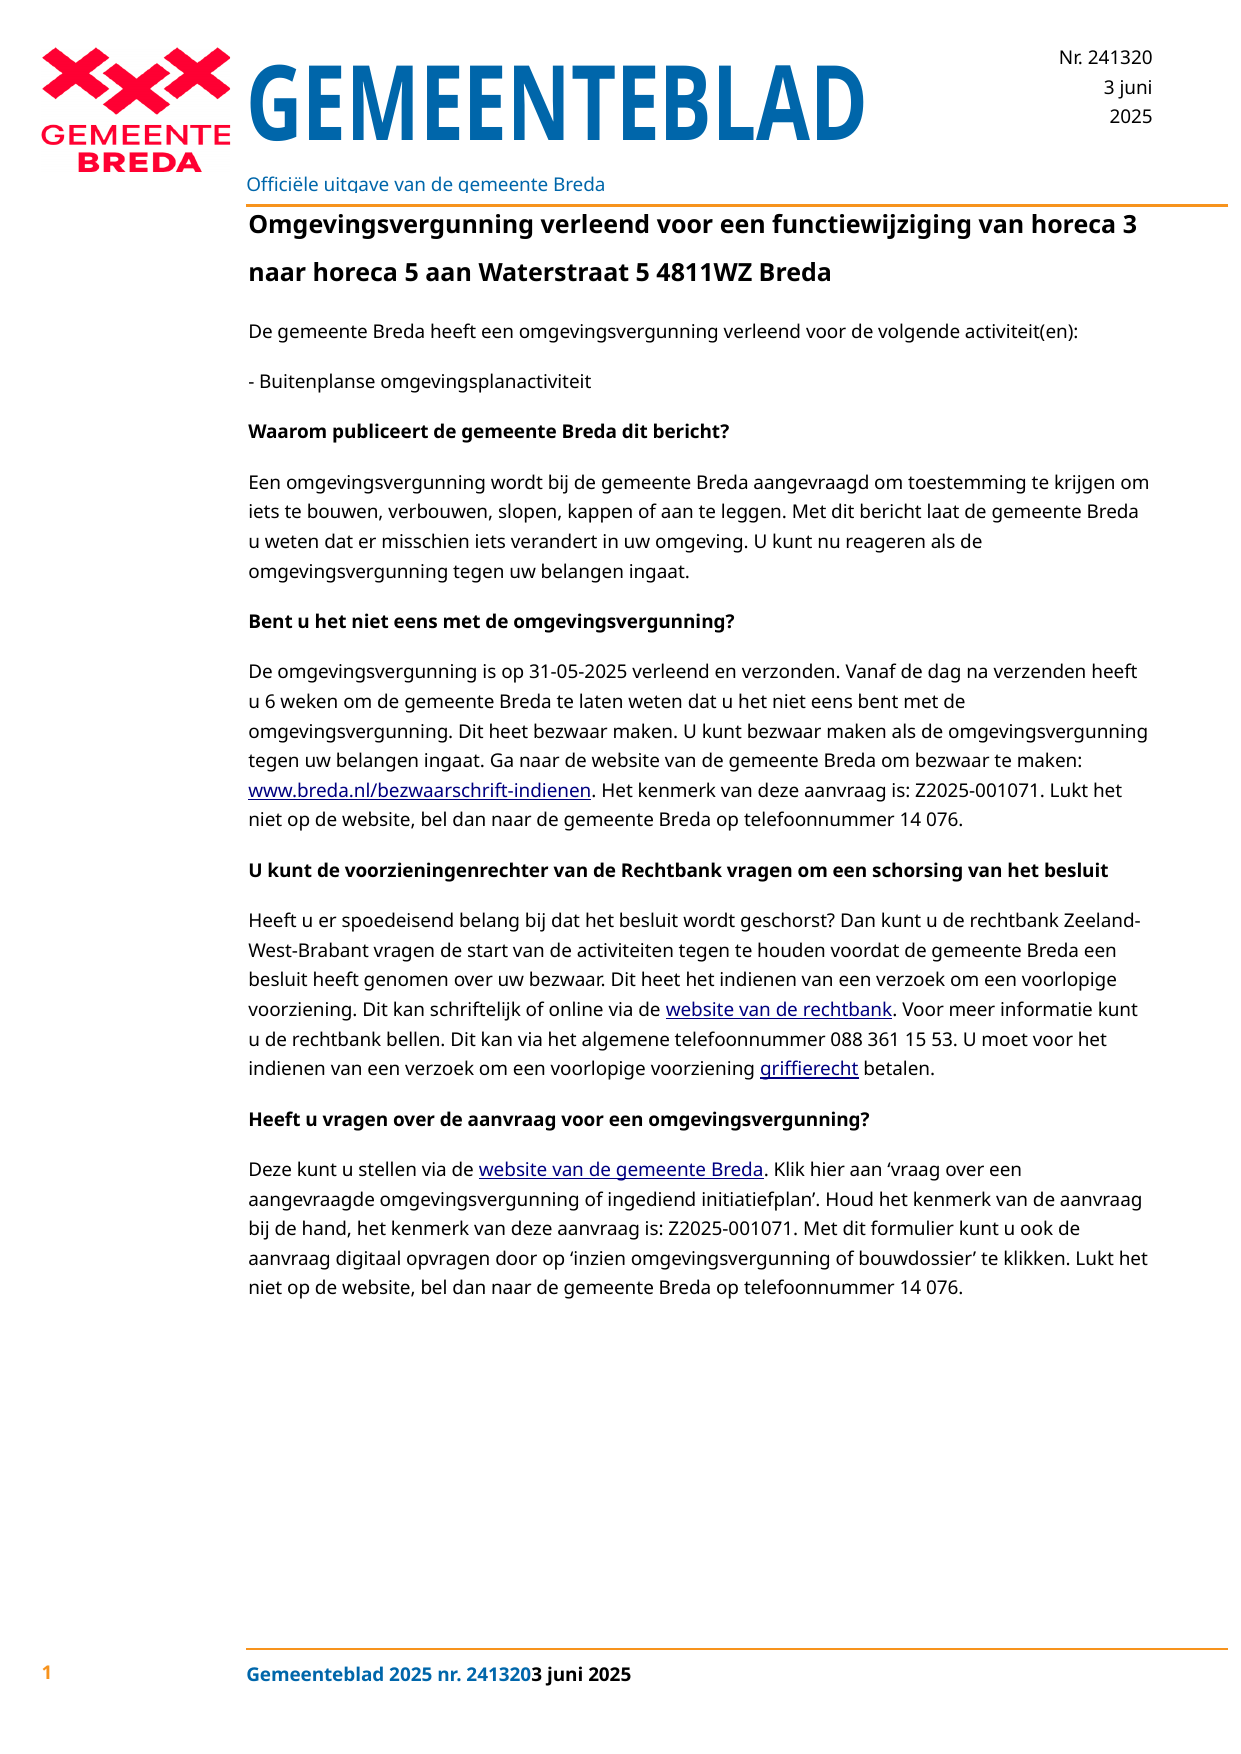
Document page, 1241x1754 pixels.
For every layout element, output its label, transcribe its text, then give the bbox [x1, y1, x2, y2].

text Omgevingsvergunning verleend voor een functiewijziging van horeca 3 naar horeca 5 aan Waterstraat 5 4811WZ Breda [248, 207, 1152, 288]
text - Buitenplanse omgevingsplanactiviteit [248, 368, 1152, 394]
text Heeft u er spoedeisend belang bij dat het besluit wordt geschorst? Dan kunt u de rechtbank Zeeland-West-Brabant vragen de start van de activiteiten tegen te houden voordat de gemeente Breda een besluit heeft genomen over uw bezwaar. Dit heet het indienen van een verzoek om een voorlopige voorziening. Dit kan schriftelijk of online via de website van de rechtbank. Voor meer informatie kunt u de rechtbank bellen. Dit kan via het algemene telefoonnummer 088 361 15 53. U moet voor het indienen van een verzoek om een voorlopige voorziening griffierecht betalen. [248, 907, 1152, 1081]
picture [41, 47, 231, 172]
text Bent u het niet eens met de omgevingsvergunning? [248, 608, 1152, 634]
text De gemeente Breda heeft een omgevingsvergunning verleend voor de volgende activiteit(en): [248, 318, 1152, 344]
text Heeft u vragen over de aanvraag voor een omgevingsvergunning? [248, 1106, 1152, 1132]
text De omgevingsvergunning is op 31-05-2025 verleend en verzonden. Vanaf de dag na verzenden heeft u 6 weken om de gemeente Breda te laten weten dat u het niet eens bent met de omgevingsvergunning. Dit heet bezwaar maken. U kunt bezwaar maken als de omgevingsvergunning tegen uw belangen ingaat. Ga naar de website van de gemeente Breda om bezwaar te maken: www.breda.nl/bezwaarschrift-indienen. Het kenmerk van deze aanvraag is: Z2025-001071. Lukt het niet op de website, bel dan naar de gemeente Breda op telefoonnummer 14 076. [248, 659, 1152, 832]
text Waarom publiceert de gemeente Breda dit bericht? [248, 419, 1152, 444]
text Deze kunt u stellen via de website van de gemeente Breda. Klik hier aan ‘vraag over een aangevraagde omgevingsvergunning of ingediend initiatiefplan’. Houd het kenmerk van de aanvraag bij de hand, het kenmerk van deze aanvraag is: Z2025-001071. Met dit formulier kunt u ook de aanvraag digitaal opvragen door op ‘inzien omgevingsvergunning of bouwdossier’ te klikken. Lukt het niet op de website, bel dan naar de gemeente Breda op telefoonnummer 14 076. [248, 1156, 1152, 1300]
text U kunt de voorzieningenrechter van de Rechtbank vragen om een schorsing van het besluit [248, 857, 1152, 883]
text Een omgevingsvergunning wordt bij de gemeente Breda aangevraagd om toestemming te krijgen om iets te bouwen, verbouwen, slopen, kappen of aan te leggen. Met dit bericht laat de gemeente Breda u weten dat er misschien iets verandert in uw omgeving. U kunt nu reageren als de omgevingsvergunning tegen uw belangen ingaat. [248, 469, 1152, 584]
